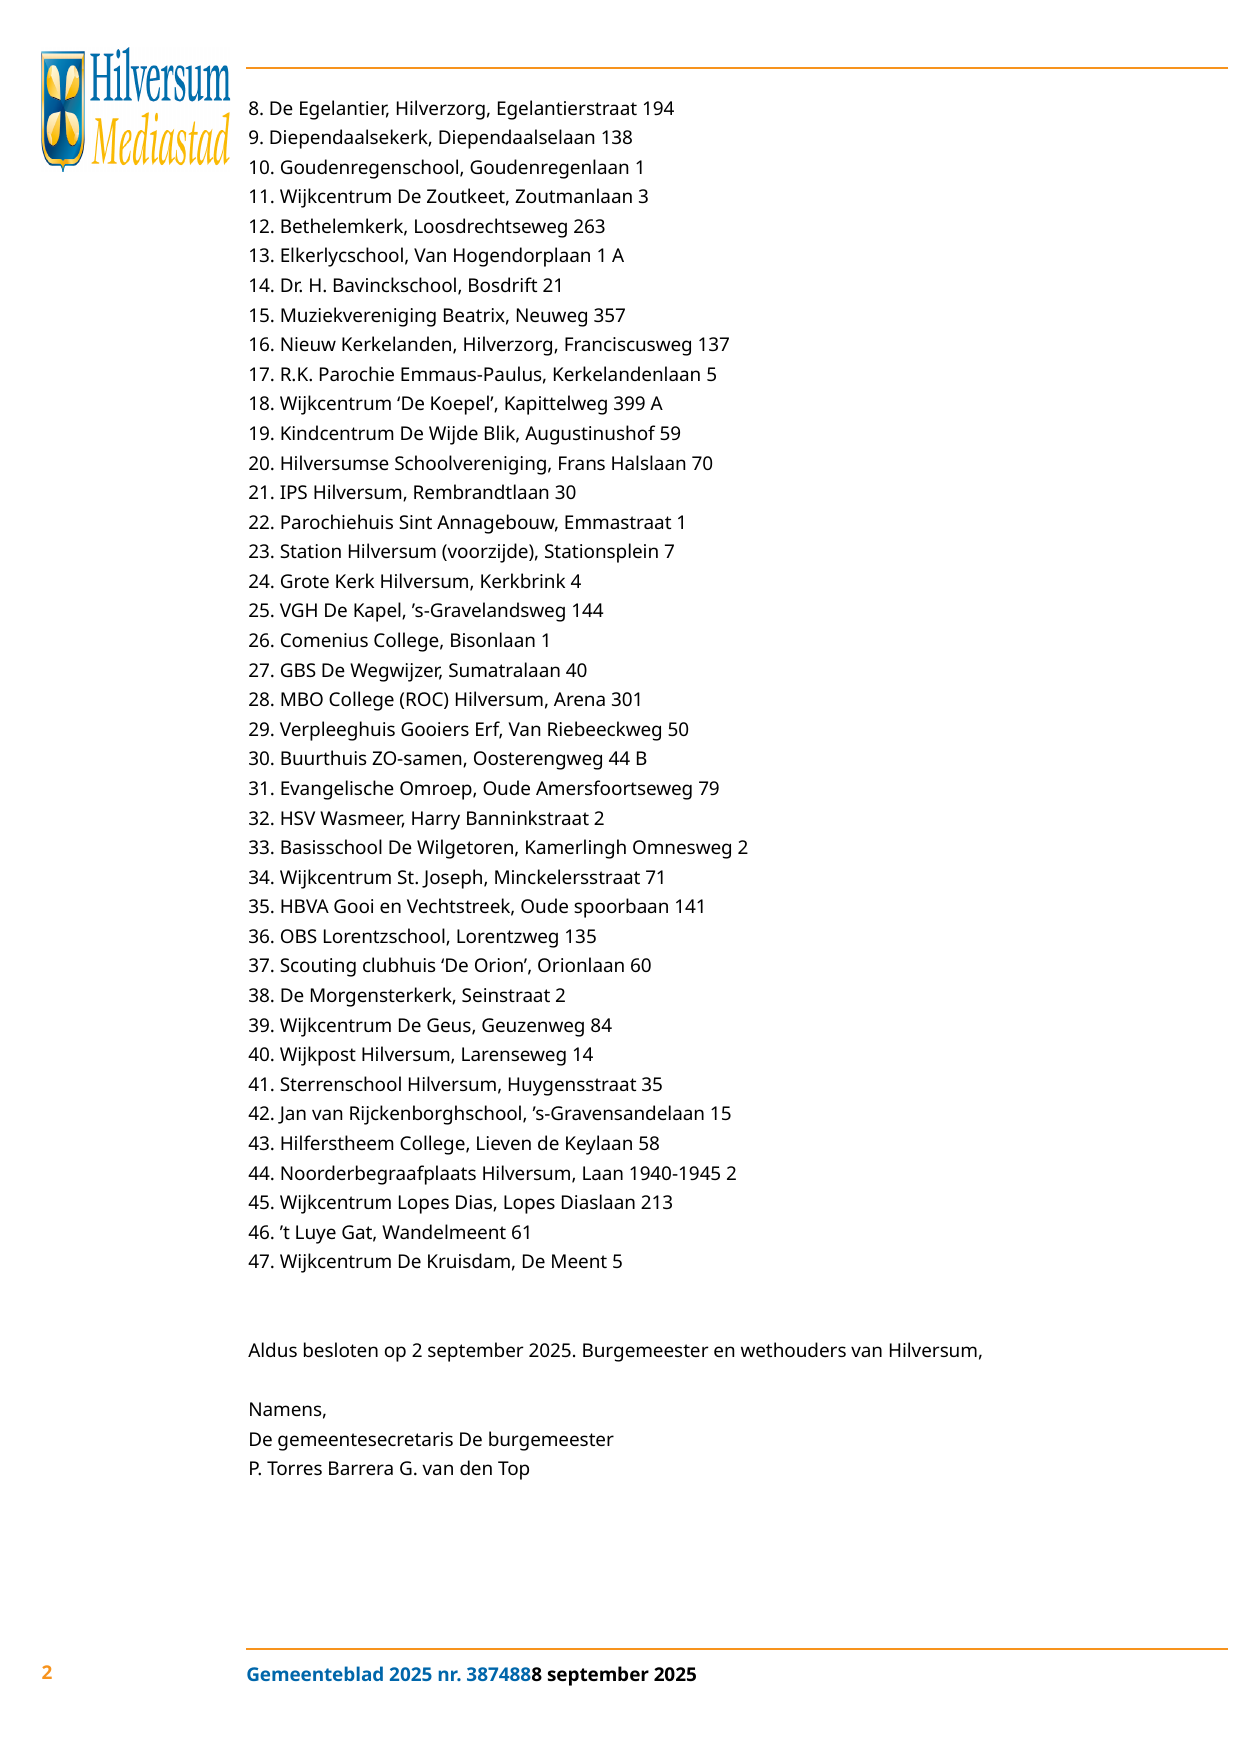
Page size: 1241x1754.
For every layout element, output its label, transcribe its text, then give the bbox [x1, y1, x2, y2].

text 22. Parochiehuis Sint Annagebouw, Emmastraat 1 [248, 509, 1152, 535]
text 21. IPS Hilversum, Rembrandtlaan 30 [248, 479, 1152, 505]
text 16. Nieuw Kerkelanden, Hilverzorg, Franciscusweg 137 [248, 331, 1152, 357]
text 23. Station Hilversum (voorzijde), Stationsplein 7 [248, 538, 1152, 564]
text 28. MBO College (ROC) Hilversum, Arena 301 [248, 686, 1152, 712]
picture [41, 47, 231, 172]
text P. Torres Barrera G. van den Top [248, 1456, 1152, 1481]
text 14. Dr. H. Bavinckschool, Bosdrift 21 [248, 272, 1152, 298]
text 29. Verpleeghuis Gooiers Erf, Van Riebeeckweg 50 [248, 716, 1152, 742]
text 13. Elkerlycschool, Van Hogendorplaan 1 A [248, 243, 1152, 268]
text 37. Scouting clubhuis ‘De Orion’, Orionlaan 60 [248, 953, 1152, 978]
text 12. Bethelemkerk, Loosdrechtseweg 263 [248, 213, 1152, 239]
text 11. Wijkcentrum De Zoutkeet, Zoutmanlaan 3 [248, 183, 1152, 209]
text Namens, [248, 1396, 1152, 1422]
text 36. OBS Lorentzschool, Lorentzweg 135 [248, 923, 1152, 949]
text 19. Kindcentrum De Wijde Blik, Augustinushof 59 [248, 420, 1152, 446]
text 43. Hilferstheem College, Lieven de Keylaan 58 [248, 1130, 1152, 1156]
text 27. GBS De Wegwijzer, Sumatralaan 40 [248, 657, 1152, 683]
text 15. Muziekvereniging Beatrix, Neuweg 357 [248, 302, 1152, 328]
text 45. Wijkcentrum Lopes Dias, Lopes Diaslaan 213 [248, 1189, 1152, 1215]
text 18. Wijkcentrum ‘De Koepel’, Kapittelweg 399 A [248, 391, 1152, 416]
text 8. De Egelantier, Hilverzorg, Egelantierstraat 194 [248, 95, 1152, 121]
text 26. Comenius College, Bisonlaan 1 [248, 627, 1152, 653]
text 9. Diependaalsekerk, Diependaalselaan 138 [248, 124, 1152, 150]
text 34. Wijkcentrum St. Joseph, Minckelersstraat 71 [248, 864, 1152, 890]
text 46. ’t Luye Gat, Wandelmeent 61 [248, 1219, 1152, 1245]
text 32. HSV Wasmeer, Harry Banninkstraat 2 [248, 805, 1152, 831]
text 10. Goudenregenschool, Goudenregenlaan 1 [248, 154, 1152, 180]
text 30. Buurthuis ZO-samen, Oosterengweg 44 B [248, 746, 1152, 771]
text 42. Jan van Rijckenborghschool, ’s-Gravensandelaan 15 [248, 1101, 1152, 1126]
text 24. Grote Kerk Hilversum, Kerkbrink 4 [248, 568, 1152, 594]
text 20. Hilversumse Schoolvereniging, Frans Halslaan 70 [248, 450, 1152, 476]
text 33. Basisschool De Wilgetoren, Kamerlingh Omnesweg 2 [248, 834, 1152, 860]
text De gemeentesecretaris De burgemeester [248, 1426, 1152, 1452]
text 39. Wijkcentrum De Geus, Geuzenweg 84 [248, 1012, 1152, 1038]
text 17. R.K. Parochie Emmaus-Paulus, Kerkelandenlaan 5 [248, 361, 1152, 387]
text 38. De Morgensterkerk, Seinstraat 2 [248, 982, 1152, 1008]
text 40. Wijkpost Hilversum, Larenseweg 14 [248, 1041, 1152, 1067]
text 31. Evangelische Omroep, Oude Amersfoortseweg 79 [248, 775, 1152, 801]
text 41. Sterrenschool Hilversum, Huygensstraat 35 [248, 1071, 1152, 1097]
text 35. HBVA Gooi en Vechtstreek, Oude spoorbaan 141 [248, 893, 1152, 919]
text 25. VGH De Kapel, ’s-Gravelandsweg 144 [248, 598, 1152, 623]
text Aldus besloten op 2 september 2025. Burgemeester en wethouders van Hilversum, [248, 1337, 1152, 1363]
text 44. Noorderbegraafplaats Hilversum, Laan 1940-1945 2 [248, 1160, 1152, 1186]
text 47. Wijkcentrum De Kruisdam, De Meent 5 [248, 1248, 1152, 1274]
